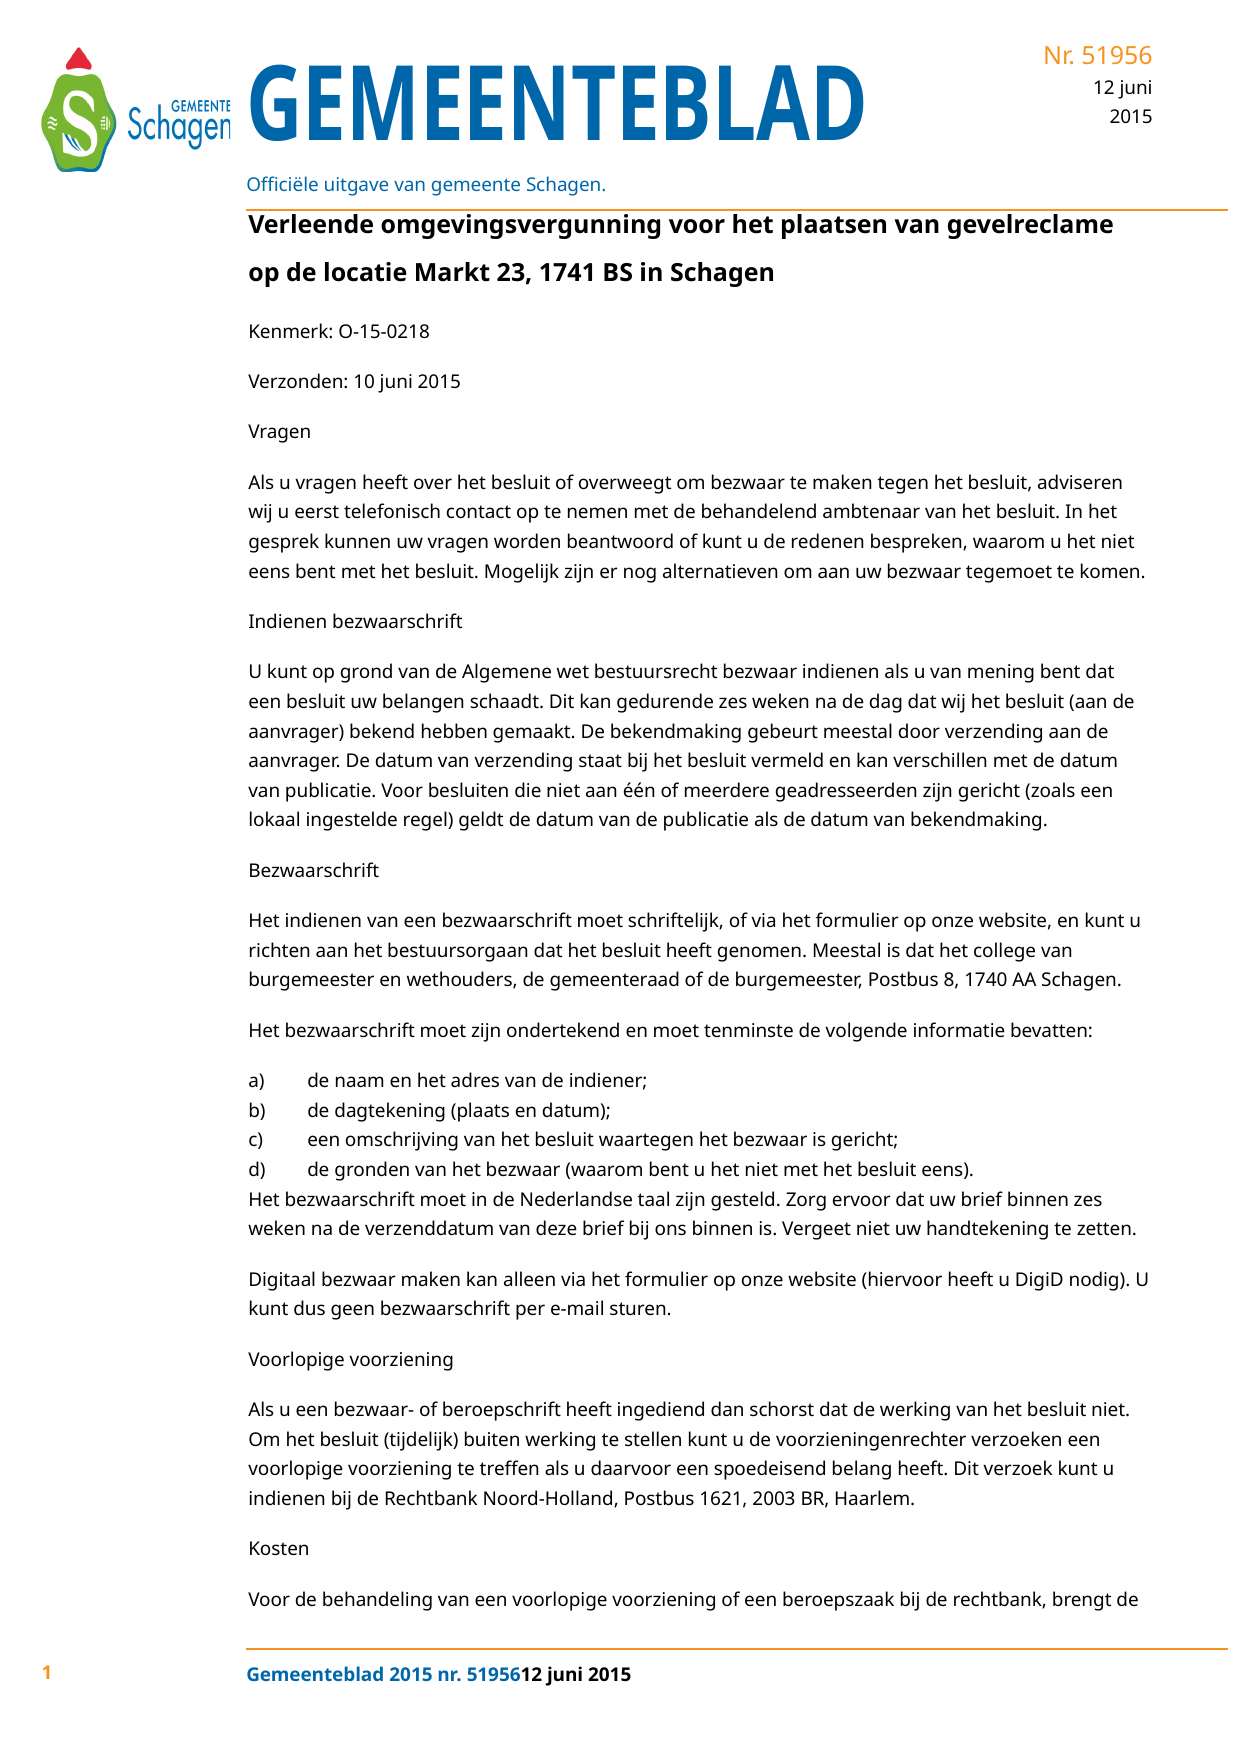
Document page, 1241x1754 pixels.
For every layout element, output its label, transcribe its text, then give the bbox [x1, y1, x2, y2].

text Voorlopige voorziening [248, 1346, 1152, 1372]
text Verzonden: 10 juni 2015 [248, 368, 1152, 394]
text Verleende omgevingsvergunning voor het plaatsen van gevelreclame op de locatie Markt 23, 1741 BS in Schagen [248, 211, 1152, 288]
picture [41, 47, 231, 172]
text Als u een bezwaar- of beroepschrift heeft ingediend dan schorst dat de werking van het besluit niet. Om het besluit (tijdelijk) buiten werking te stellen kunt u de voorzieningenrechter verzoeken een voorlopige voorziening te treffen als u daarvoor een spoedeisend belang heeft. Dit verzoek kunt u indienen bij de Rechtbank Noord-Holland, Postbus 1621, 2003 BR, Haarlem. [248, 1396, 1152, 1511]
text Indienen bezwaarschrift [248, 608, 1152, 634]
list een omschrijving van het besluit waartegen het bezwaar is gericht; [248, 1127, 1152, 1152]
text Kenmerk: O-15-0218 [248, 318, 1152, 344]
text Bezwaarschrift [248, 857, 1152, 883]
text Kosten [248, 1535, 1152, 1561]
text Voor de behandeling van een voorlopige voorziening of een beroepszaak bij de rechtbank, brengt de [248, 1586, 1152, 1612]
text Het bezwaarschrift moet zijn ondertekend en moet tenminste de volgende informatie bevatten: [248, 1017, 1152, 1043]
text U kunt op grond van de Algemene wet bestuursrecht bezwaar indienen als u van mening bent dat een besluit uw belangen schaadt. Dit kan gedurende zes weken na de dag dat wij het besluit (aan de aanvrager) bekend hebben gemaakt. De bekendmaking gebeurt meestal door verzending aan de aanvrager. De datum van verzending staat bij het besluit vermeld en kan verschillen met de datum van publicatie. Voor besluiten die niet aan één of meerdere geadresseerden zijn gericht (zoals een lokaal ingestelde regel) geldt de datum van de publicatie als de datum van bekendmaking. [248, 659, 1152, 832]
text Het bezwaarschrift moet in de Nederlandse taal zijn gesteld. Zorg ervoor dat uw brief binnen zes weken na de verzenddatum van deze brief bij ons binnen is. Vergeet niet uw handtekening te zetten. [248, 1186, 1152, 1241]
text Als u vragen heeft over het besluit of overweegt om bezwaar te maken tegen het besluit, adviseren wij u eerst telefonisch contact op te nemen met de behandelend ambtenaar van het besluit. In het gesprek kunnen uw vragen worden beantwoord of kunt u de redenen bespreken, waarom u het niet eens bent met het besluit. Mogelijk zijn er nog alternatieven om aan uw bezwaar tegemoet te komen. [248, 469, 1152, 584]
text Het indienen van een bezwaarschrift moet schriftelijk, of via het formulier op onze website, en kunt u richten aan het bestuursorgaan dat het besluit heeft genomen. Meestal is dat het college van burgemeester en wethouders, de gemeenteraad of de burgemeester, Postbus 8, 1740 AA Schagen. [248, 907, 1152, 992]
text Digitaal bezwaar maken kan alleen via het formulier op onze website (hiervoor heeft u DigiD nodig). U kunt dus geen bezwaarschrift per e-mail sturen. [248, 1266, 1152, 1321]
text Vragen [248, 419, 1152, 444]
list de naam en het adres van de indiener; [248, 1067, 1152, 1093]
list de dagtekening (plaats en datum); [248, 1097, 1152, 1123]
list de gronden van het bezwaar (waarom bent u het niet met het besluit eens). [248, 1156, 1152, 1182]
